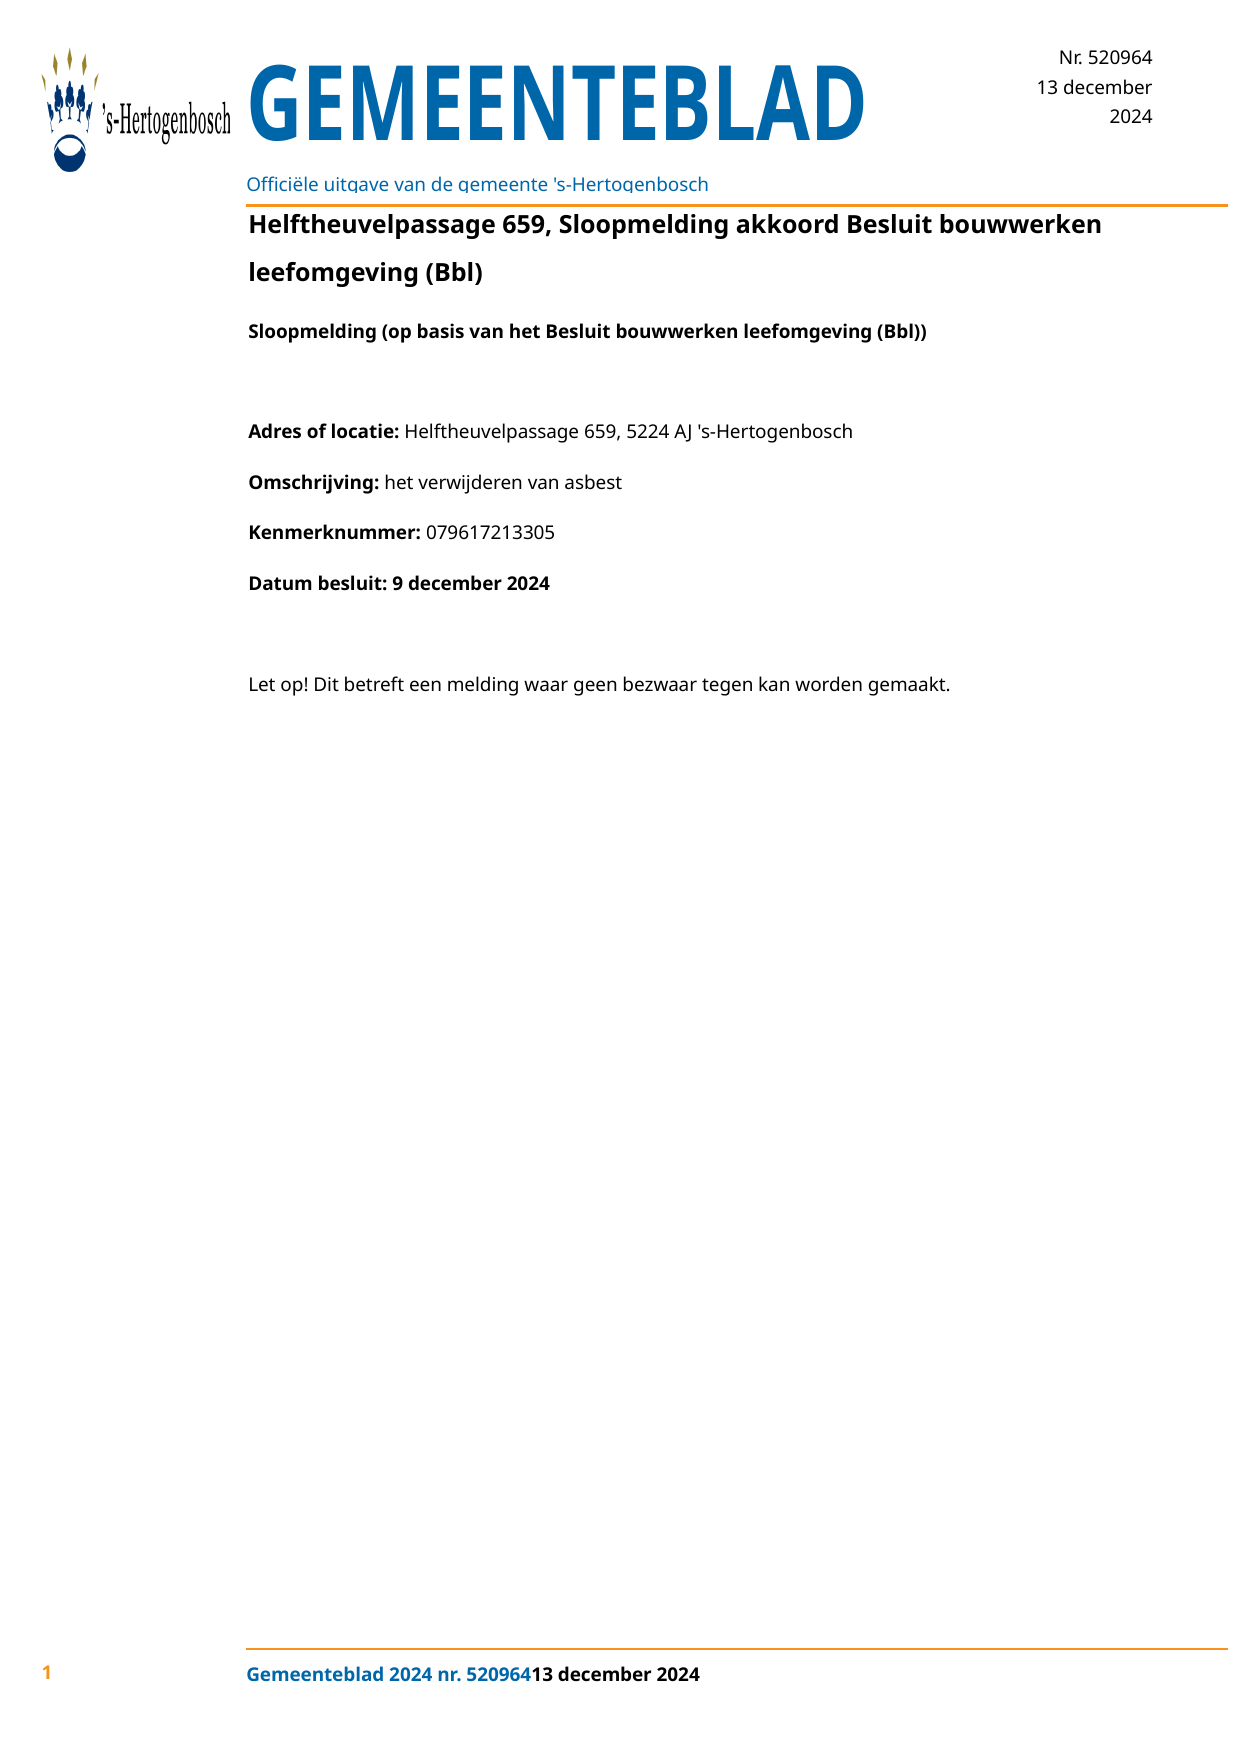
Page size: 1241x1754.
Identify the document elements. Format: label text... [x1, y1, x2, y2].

text Omschrijving: het verwijderen van asbest [248, 469, 1152, 495]
text Sloopmelding (op basis van het Besluit bouwwerken leefomgeving (Bbl)) [248, 318, 1152, 344]
picture [41, 47, 231, 172]
text Helftheuvelpassage 659, Sloopmelding akkoord Besluit bouwwerken leefomgeving (Bbl) [248, 207, 1152, 288]
text Let op! Dit betreft een melding waar geen bezwaar tegen kan worden gemaakt. [248, 671, 1152, 697]
text Kenmerknummer: 079617213305 [248, 519, 1152, 545]
text Datum besluit: 9 december 2024 [248, 570, 1152, 596]
text Adres of locatie: Helftheuvelpassage 659, 5224 AJ 's-Hertogenbosch [248, 419, 1152, 444]
